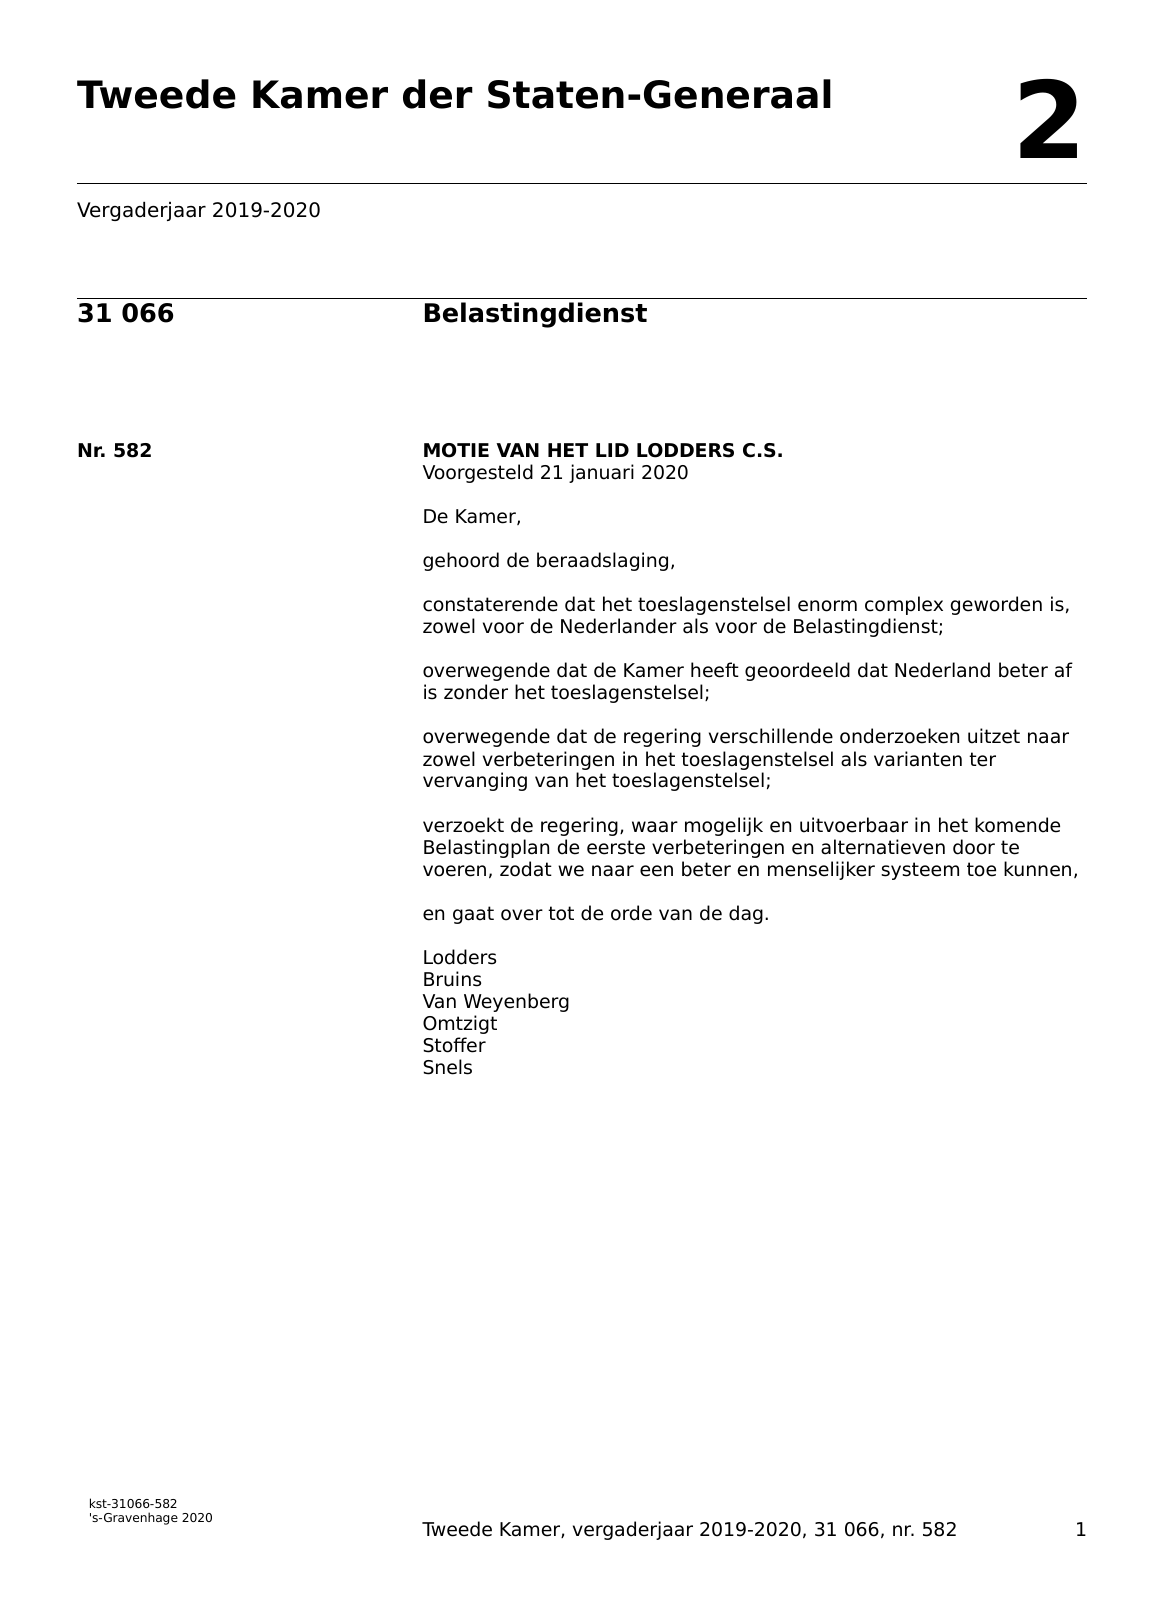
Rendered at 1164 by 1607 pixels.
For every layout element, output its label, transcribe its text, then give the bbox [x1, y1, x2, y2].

table_header Tweede Kamer der Staten-Generaal [77, 59, 886, 183]
text constaterende dat het toeslagenstelsel enorm complex geworden is, zowel voor de Nederlander als voor de Belastingdienst; [422, 594, 1087, 638]
subtitle 31 066 Belastingdienst [77, 299, 1087, 329]
text Omtzigt [422, 1013, 1087, 1035]
text verzoekt de regering, waar mogelijk en uitvoerbaar in het komende Belastingplan de eerste verbeteringen en alternatieven door te voeren, zodat we naar een beter en menselijker systeem toe kunnen, [422, 814, 1087, 881]
table_header 2 [886, 59, 1087, 183]
text Lodders [422, 947, 1087, 969]
table_cell Vergaderjaar 2019-2020 [77, 184, 1087, 298]
text 's-Gravenhage 2020 [88, 1511, 323, 1525]
text Stoffer [422, 1035, 1087, 1057]
text overwegende dat de Kamer heeft geoordeeld dat Nederland beter af is zonder het toeslagenstelsel; [422, 660, 1087, 704]
text Bruins [422, 969, 1087, 991]
text De Kamer, [422, 506, 1087, 528]
text overwegende dat de regering verschillende onderzoeken uitzet naar zowel verbeteringen in het toeslagenstelsel als varianten ter vervanging van het toeslagenstelsel; [422, 726, 1087, 792]
text en gaat over tot de orde van de dag. [422, 903, 1087, 925]
text kst-31066-582 [88, 1497, 323, 1511]
text Van Weyenberg [422, 991, 1087, 1013]
text Voorgesteld 21 januari 2020 [422, 462, 1087, 484]
text gehoord de beraadslaging, [422, 550, 1087, 572]
text Snels [422, 1057, 1087, 1079]
subtitle Nr. 582 MOTIE VAN HET LID LODDERS C.S. [77, 440, 1087, 462]
